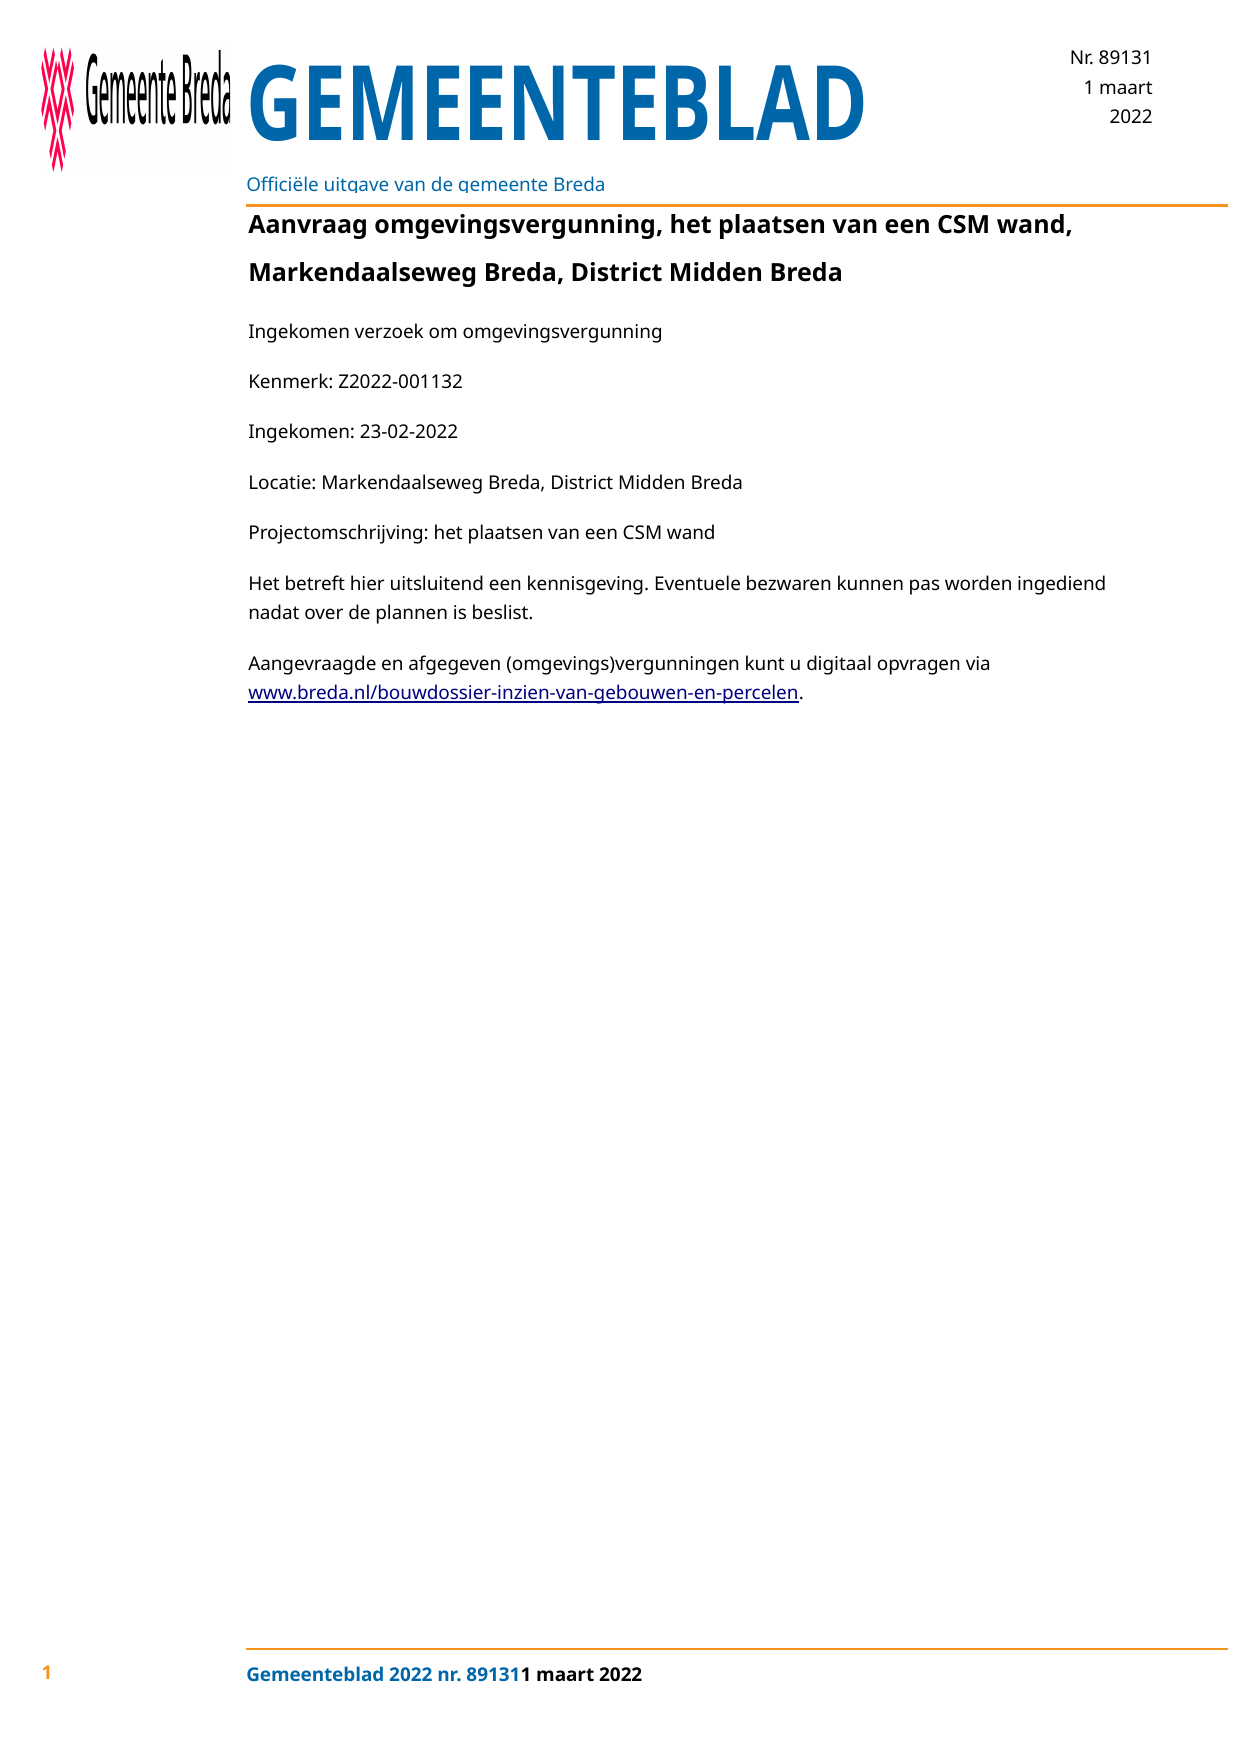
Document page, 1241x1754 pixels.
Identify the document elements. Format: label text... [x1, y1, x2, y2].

text Locatie: Markendaalseweg Breda, District Midden Breda [248, 469, 1152, 495]
text Aangevraagde en afgegeven (omgevings)vergunningen kunt u digitaal opvragen via www.breda.nl/bouwdossier-inzien-van-gebouwen-en-percelen. [248, 650, 1152, 705]
text Ingekomen: 23-02-2022 [248, 419, 1152, 444]
text Aanvraag omgevingsvergunning, het plaatsen van een CSM wand, Markendaalseweg Breda, District Midden Breda [248, 207, 1152, 288]
text Ingekomen verzoek om omgevingsvergunning [248, 318, 1152, 344]
text Het betreft hier uitsluitend een kennisgeving. Eventuele bezwaren kunnen pas worden ingediend nadat over de plannen is beslist. [248, 570, 1152, 625]
text Kenmerk: Z2022-001132 [248, 368, 1152, 394]
picture [41, 47, 231, 172]
text Projectomschrijving: het plaatsen van een CSM wand [248, 519, 1152, 545]
